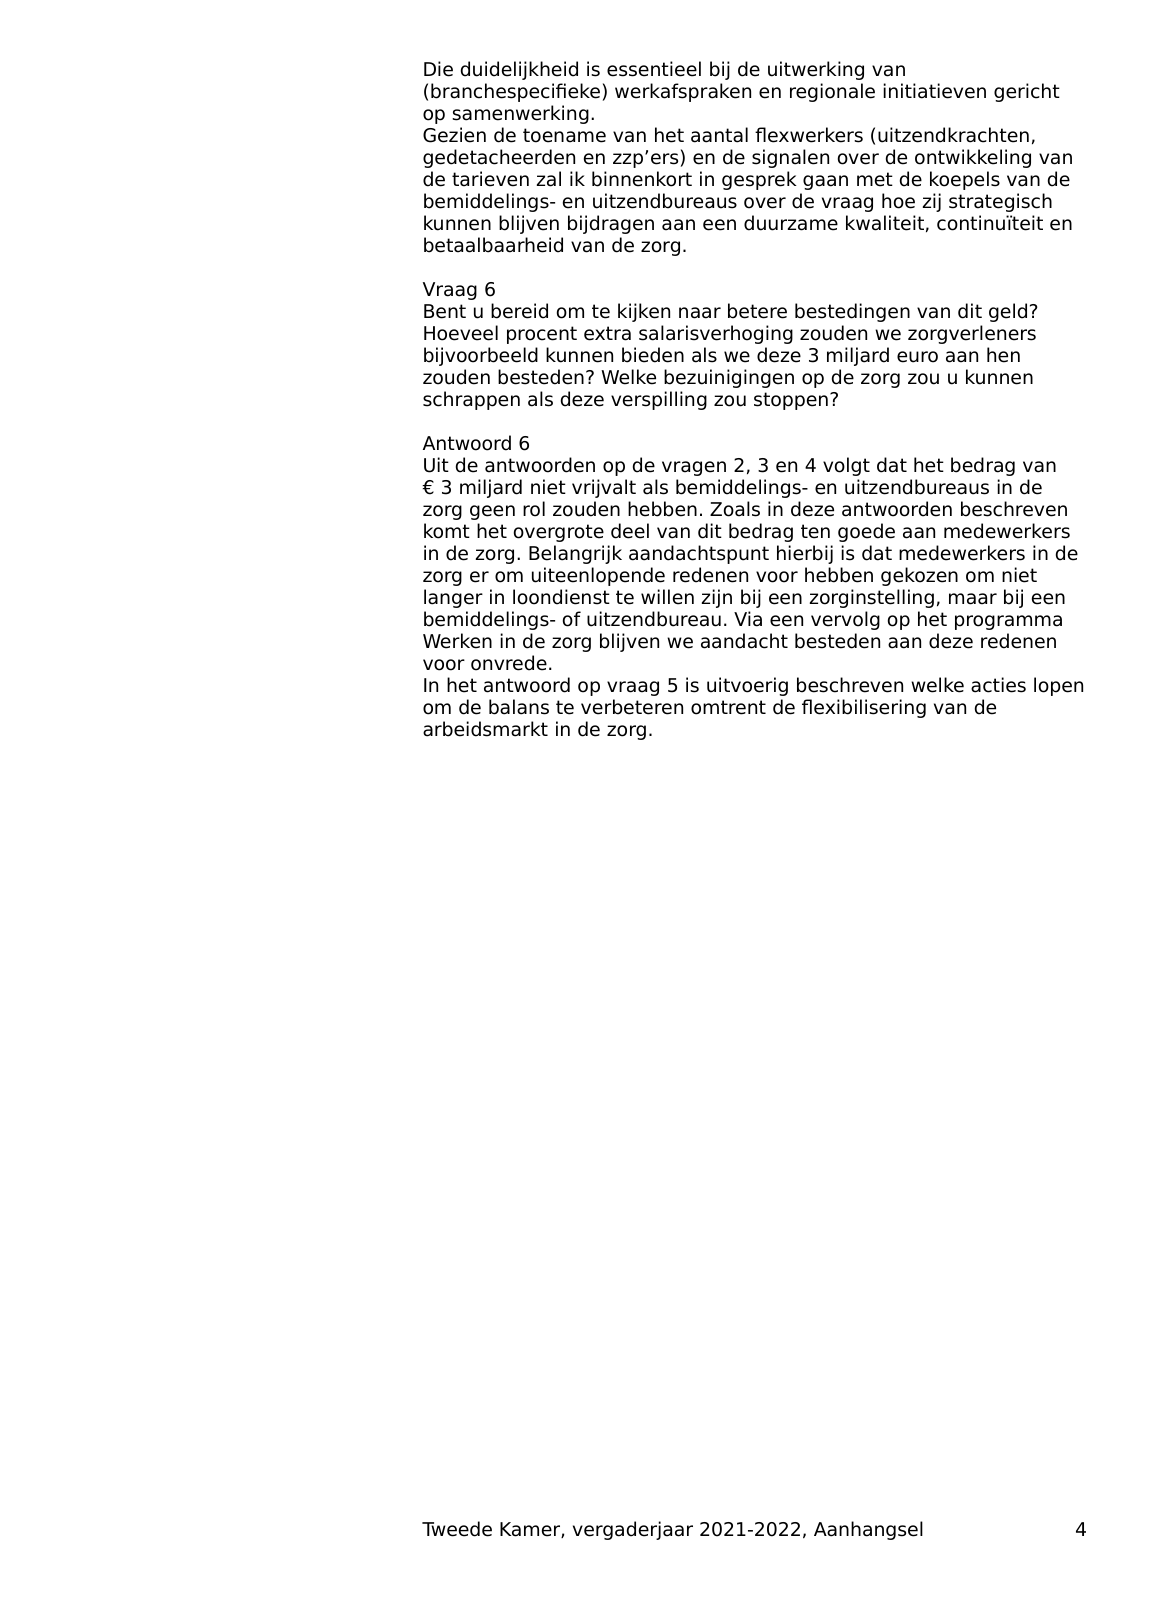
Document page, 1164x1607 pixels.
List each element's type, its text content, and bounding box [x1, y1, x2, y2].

text In het antwoord op vraag 5 is uitvoerig beschreven welke acties lopen om de balans te verbeteren omtrent de flexibilisering van de arbeidsmarkt in de zorg. [422, 675, 1087, 741]
text Vraag 6 [422, 279, 1087, 301]
text Die duidelijkheid is essentieel bij de uitwerking van (branchespecifieke) werkafspraken en regionale initiatieven gericht op samenwerking. [422, 59, 1087, 125]
text Antwoord 6 [422, 433, 1087, 455]
text Uit de antwoorden op de vragen 2, 3 en 4 volgt dat het bedrag van € 3 miljard niet vrijvalt als bemiddelings- en uitzendbureaus in de zorg geen rol zouden hebben. Zoals in deze antwoorden beschreven komt het overgrote deel van dit bedrag ten goede aan medewerkers in de zorg. Belangrijk aandachtspunt hierbij is dat medewerkers in de zorg er om uiteenlopende redenen voor hebben gekozen om niet langer in loondienst te willen zijn bij een zorginstelling, maar bij een bemiddelings- of uitzendbureau. Via een vervolg op het programma Werken in de zorg blijven we aandacht besteden aan deze redenen voor onvrede. [422, 455, 1087, 675]
text Gezien de toename van het aantal flexwerkers (uitzendkrachten, gedetacheerden en zzp’ers) en de signalen over de ontwikkeling van de tarieven zal ik binnenkort in gesprek gaan met de koepels van de bemiddelings- en uitzendbureaus over de vraag hoe zij strategisch kunnen blijven bijdragen aan een duurzame kwaliteit, continuïteit en betaalbaarheid van de zorg. [422, 125, 1087, 257]
text Bent u bereid om te kijken naar betere bestedingen van dit geld? Hoeveel procent extra salarisverhoging zouden we zorgverleners bijvoorbeeld kunnen bieden als we deze 3 miljard euro aan hen zouden besteden? Welke bezuinigingen op de zorg zou u kunnen schrappen als deze verspilling zou stoppen? [422, 301, 1087, 411]
